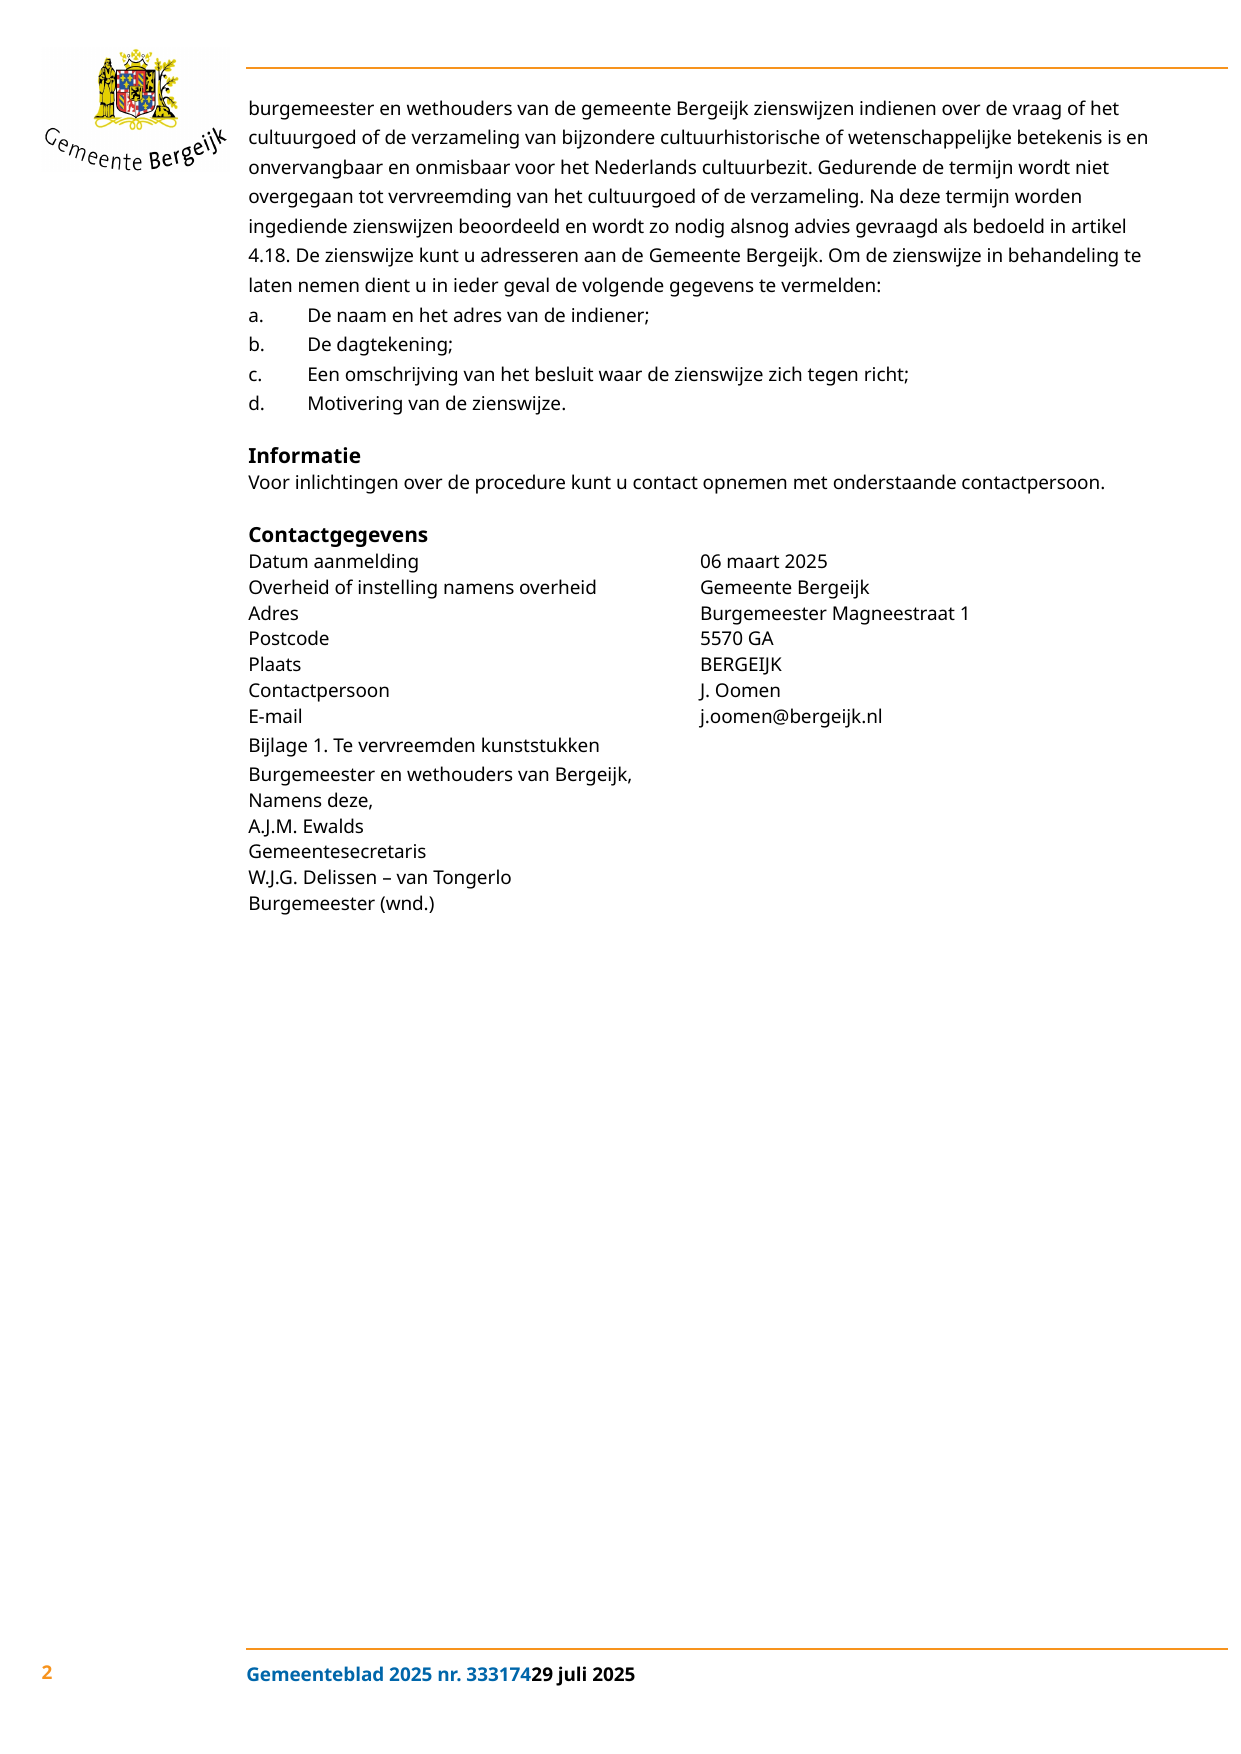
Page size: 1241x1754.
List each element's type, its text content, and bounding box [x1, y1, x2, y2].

text Burgemeester en wethouders van Bergeijk, [248, 761, 1152, 787]
table_cell Burgemeester Magneestraat 1 [700, 600, 1152, 626]
table_header Datum aanmelding [248, 549, 700, 574]
text Bijlage 1. Te vervreemden kunststukken [248, 732, 1152, 757]
table_cell Overheid of instelling namens overheid [248, 574, 700, 600]
table_cell E-mail [248, 703, 700, 728]
text W.J.G. Delissen – van Tongerlo [248, 864, 1152, 890]
table_cell BERGEIJK [700, 651, 1152, 677]
text burgemeester en wethouders van de gemeente Bergeijk zienswijzen indienen over de vraag of het cultuurgoed of de verzameling van bijzondere cultuurhistorische of wetenschappelijke betekenis is en onvervangbaar en onmisbaar voor het Nederlands cultuurbezit. Gedurende de termijn wordt niet overgegaan tot vervreemding van het cultuurgoed of de verzameling. Na deze termijn worden ingediende zienswijzen beoordeeld en wordt zo nodig alsnog advies gevraagd als bedoeld in artikel 4.18. De zienswijze kunt u adresseren aan de Gemeente Bergeijk. Om de zienswijze in behandeling te laten nemen dient u in ieder geval de volgende gegevens te vermelden: [248, 95, 1152, 298]
table_cell j.oomen@bergeijk.nl [700, 703, 1152, 728]
table_header 06 maart 2025 [700, 549, 1152, 574]
table_cell J. Oomen [700, 677, 1152, 703]
text Contactgegevens [248, 520, 1152, 548]
text Burgemeester (wnd.) [248, 890, 1152, 916]
table_cell Postcode [248, 626, 700, 651]
text A.J.M. Ewalds [248, 813, 1152, 838]
table_cell 5570 GA [700, 626, 1152, 651]
text Informatie [248, 441, 1152, 469]
table_cell Contactpersoon [248, 677, 700, 703]
list Motivering van de zienswijze. [248, 391, 1152, 416]
list De naam en het adres van de indiener; [248, 302, 1152, 328]
table_cell Plaats [248, 651, 700, 677]
list De dagtekening; [248, 331, 1152, 357]
text Namens deze, [248, 787, 1152, 813]
list Een omschrijving van het besluit waar de zienswijze zich tegen richt; [248, 361, 1152, 387]
table_cell Adres [248, 600, 700, 626]
table_cell Gemeente Bergeijk [700, 574, 1152, 600]
picture [41, 47, 231, 172]
text Gemeentesecretaris [248, 838, 1152, 864]
text Voor inlichtingen over de procedure kunt u contact opnemen met onderstaande contactpersoon. [248, 469, 1152, 495]
